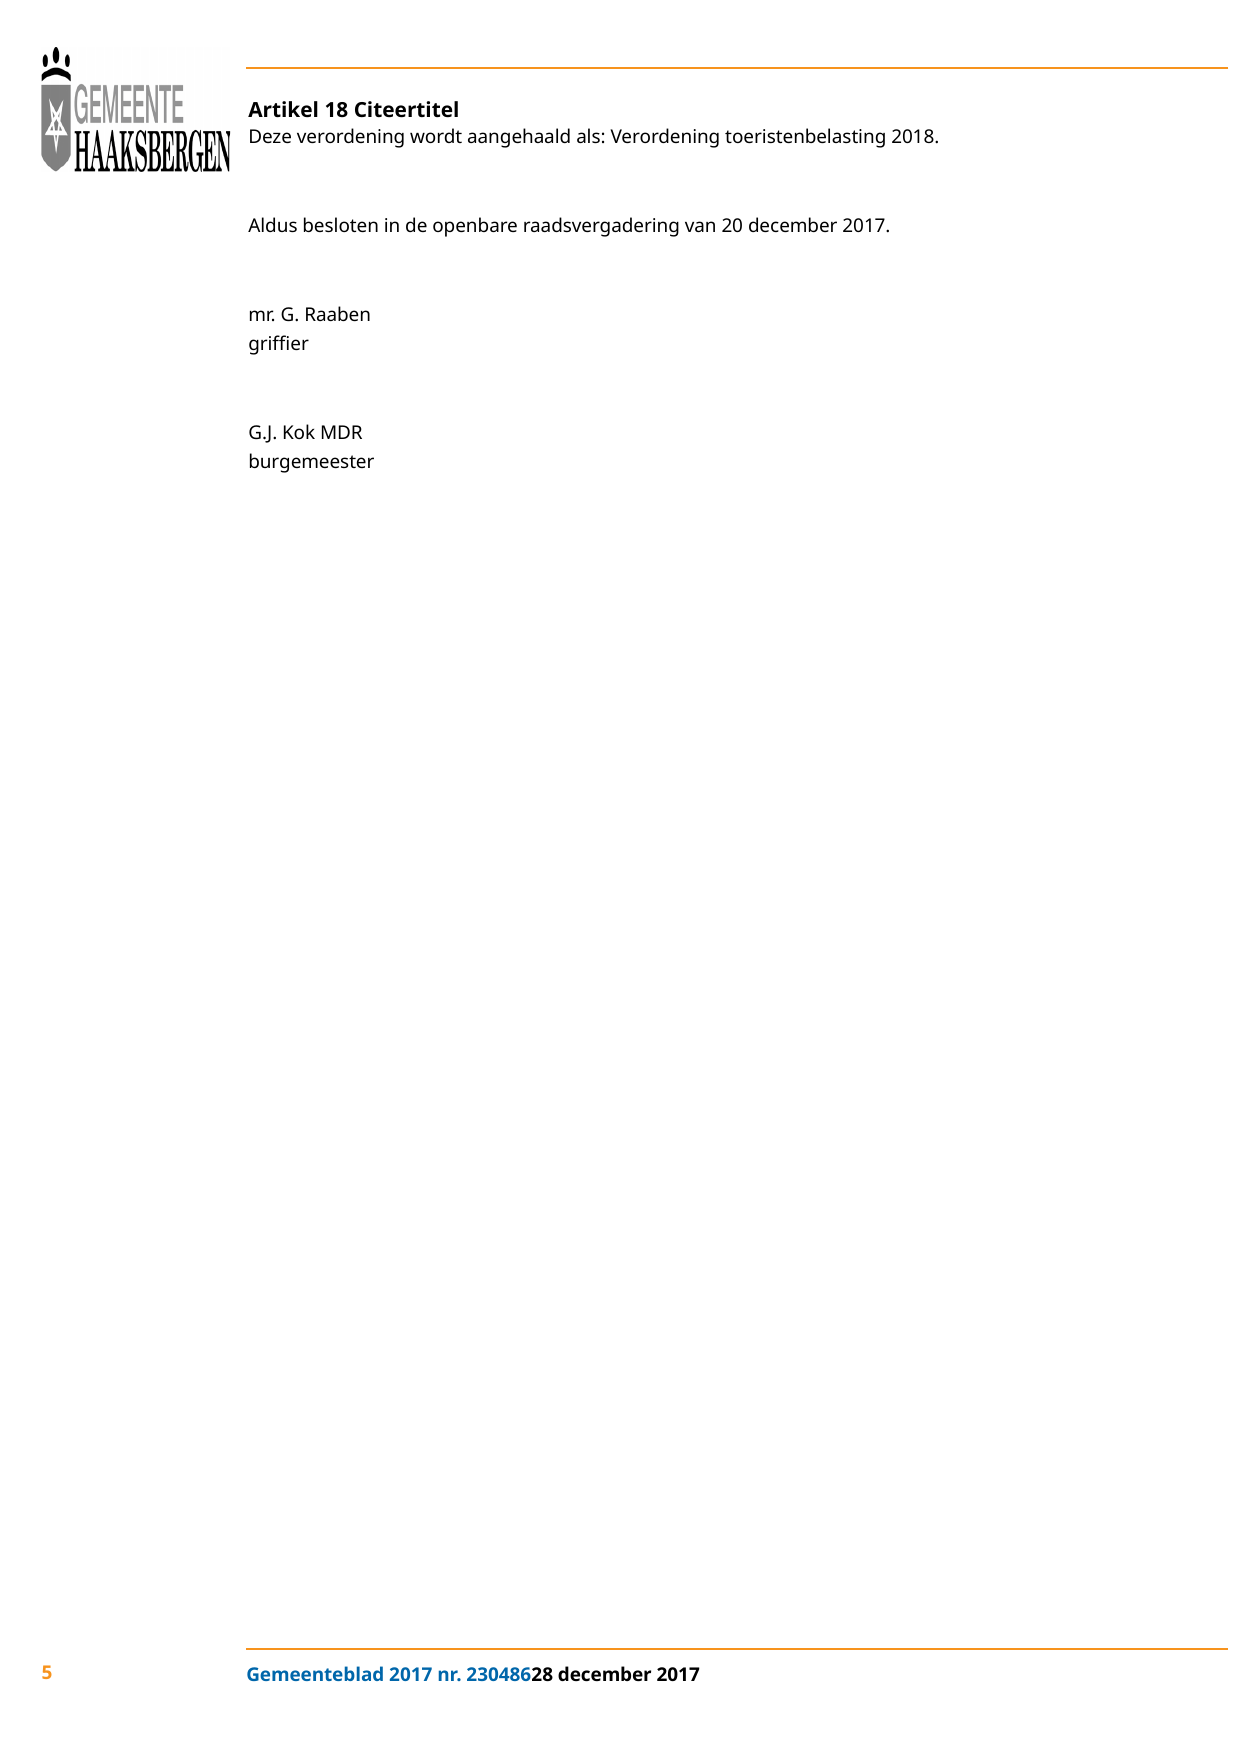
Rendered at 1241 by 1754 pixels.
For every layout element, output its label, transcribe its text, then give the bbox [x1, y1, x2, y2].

text burgemeester [248, 449, 1152, 474]
text G.J. Kok MDR [248, 419, 1152, 445]
picture [41, 47, 231, 172]
text mr. G. Raaben [248, 301, 1152, 326]
text Aldus besloten in de openbare raadsvergadering van 20 december 2017. [248, 212, 1152, 238]
text Deze verordening wordt aangehaald als: Verordening toeristenbelasting 2018. [248, 123, 1152, 149]
text griffier [248, 330, 1152, 356]
text Artikel 18 Citeertitel [248, 95, 1152, 123]
